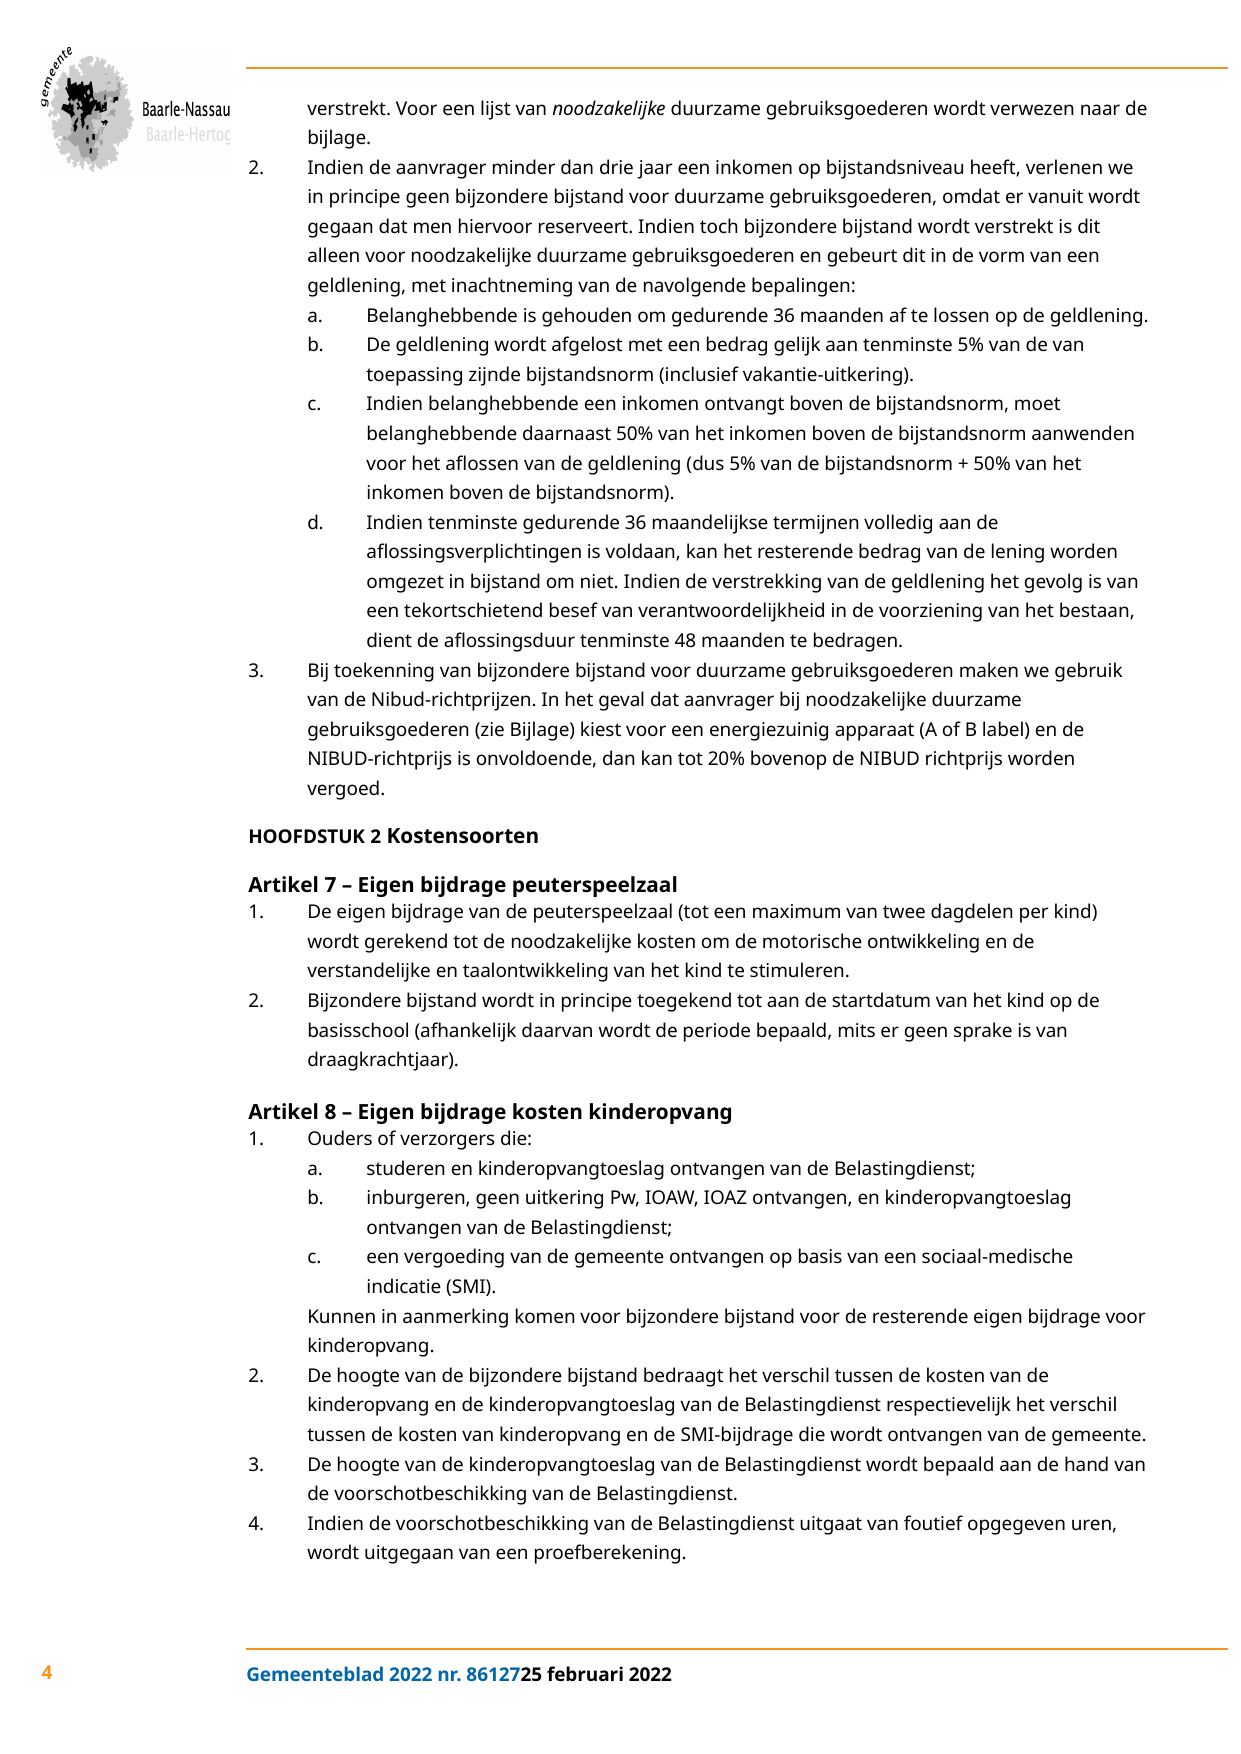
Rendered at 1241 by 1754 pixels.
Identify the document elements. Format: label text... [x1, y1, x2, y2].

list Indien tenminste gedurende 36 maandelijkse termijnen volledig aan de aflossingsverplichtingen is voldaan, kan het resterende bedrag van de lening worden omgezet in bijstand om niet. Indien de verstrekking van de geldlening het gevolg is van een tekortschietend besef van verantwoordelijkheid in de voorziening van het bestaan, dient de aflossingsduur tenminste 48 maanden te bedragen. [307, 509, 1152, 653]
text HOOFDSTUK 2 Kostensoorten [248, 821, 1152, 849]
list De geldlening wordt afgelost met een bedrag gelijk aan tenminste 5% van de van toepassing zijnde bijstandsnorm (inclusief vakantie-uitkering). [307, 331, 1152, 387]
list Indien belanghebbende een inkomen ontvangt boven de bijstandsnorm, moet belanghebbende daarnaast 50% van het inkomen boven de bijstandsnorm aanwenden voor het aflossen van de geldlening (dus 5% van de bijstandsnorm + 50% van het inkomen boven de bijstandsnorm). [307, 391, 1152, 505]
list Indien de aanvrager minder dan drie jaar een inkomen op bijstandsniveau heeft, verlenen we in principe geen bijzondere bijstand voor duurzame gebruiksgoederen, omdat er vanuit wordt gegaan dat men hiervoor reserveert. Indien toch bijzondere bijstand wordt verstrekt is dit alleen voor noodzakelijke duurzame gebruiksgoederen en gebeurt dit in de vorm van een geldlening, met inachtneming van de navolgende bepalingen: [248, 154, 1152, 298]
picture [41, 47, 231, 172]
list De hoogte van de bijzondere bijstand bedraagt het verschil tussen de kosten van de kinderopvang en de kinderopvangtoeslag van de Belastingdienst respectievelijk het verschil tussen de kosten van kinderopvang en de SMI-bijdrage die wordt ontvangen van de gemeente. [248, 1362, 1152, 1447]
list een vergoeding van de gemeente ontvangen op basis van een sociaal-medische indicatie (SMI). [307, 1244, 1152, 1299]
text Artikel 8 – Eigen bijdrage kosten kinderopvang [248, 1097, 1152, 1125]
list Kunnen in aanmerking komen voor bijzondere bijstand voor de resterende eigen bijdrage voor kinderopvang. [248, 1303, 1152, 1358]
list De eigen bijdrage van de peuterspeelzaal (tot een maximum van twee dagdelen per kind) wordt gerekend tot de noodzakelijke kosten om de motorische ontwikkeling en de verstandelijke en taalontwikkeling van het kind te stimuleren. [248, 898, 1152, 983]
list Bijzondere bijstand wordt in principe toegekend tot aan de startdatum van het kind op de basisschool (afhankelijk daarvan wordt de periode bepaald, mits er geen sprake is van draagkrachtjaar). [248, 987, 1152, 1072]
text Artikel 7 – Eigen bijdrage peuterspeelzaal [248, 870, 1152, 898]
list De hoogte van de kinderopvangtoeslag van de Belastingdienst wordt bepaald aan de hand van de voorschotbeschikking van de Belastingdienst. [248, 1451, 1152, 1506]
list Bij toekenning van bijzondere bijstand voor duurzame gebruiksgoederen maken we gebruik van de Nibud-richtprijzen. In het geval dat aanvrager bij noodzakelijke duurzame gebruiksgoederen (zie Bijlage) kiest voor een energiezuinig apparaat (A of B label) en de NIBUD-richtprijs is onvoldoende, dan kan tot 20% bovenop de NIBUD richtprijs worden vergoed. [248, 657, 1152, 801]
list Belanghebbende is gehouden om gedurende 36 maanden af te lossen op de geldlening. [307, 302, 1152, 328]
list verstrekt. Voor een lijst van noodzakelijke duurzame gebruiksgoederen wordt verwezen naar de bijlage. [248, 95, 1152, 150]
list studeren en kinderopvangtoeslag ontvangen van de Belastingdienst; [307, 1155, 1152, 1181]
list inburgeren, geen uitkering Pw, IOAW, IOAZ ontvangen, en kinderopvangtoeslag ontvangen van de Belastingdienst; [307, 1184, 1152, 1240]
list Ouders of verzorgers die: [248, 1125, 1152, 1151]
list Indien de voorschotbeschikking van de Belastingdienst uitgaat van foutief opgegeven uren, wordt uitgegaan van een proefberekening. [248, 1510, 1152, 1565]
